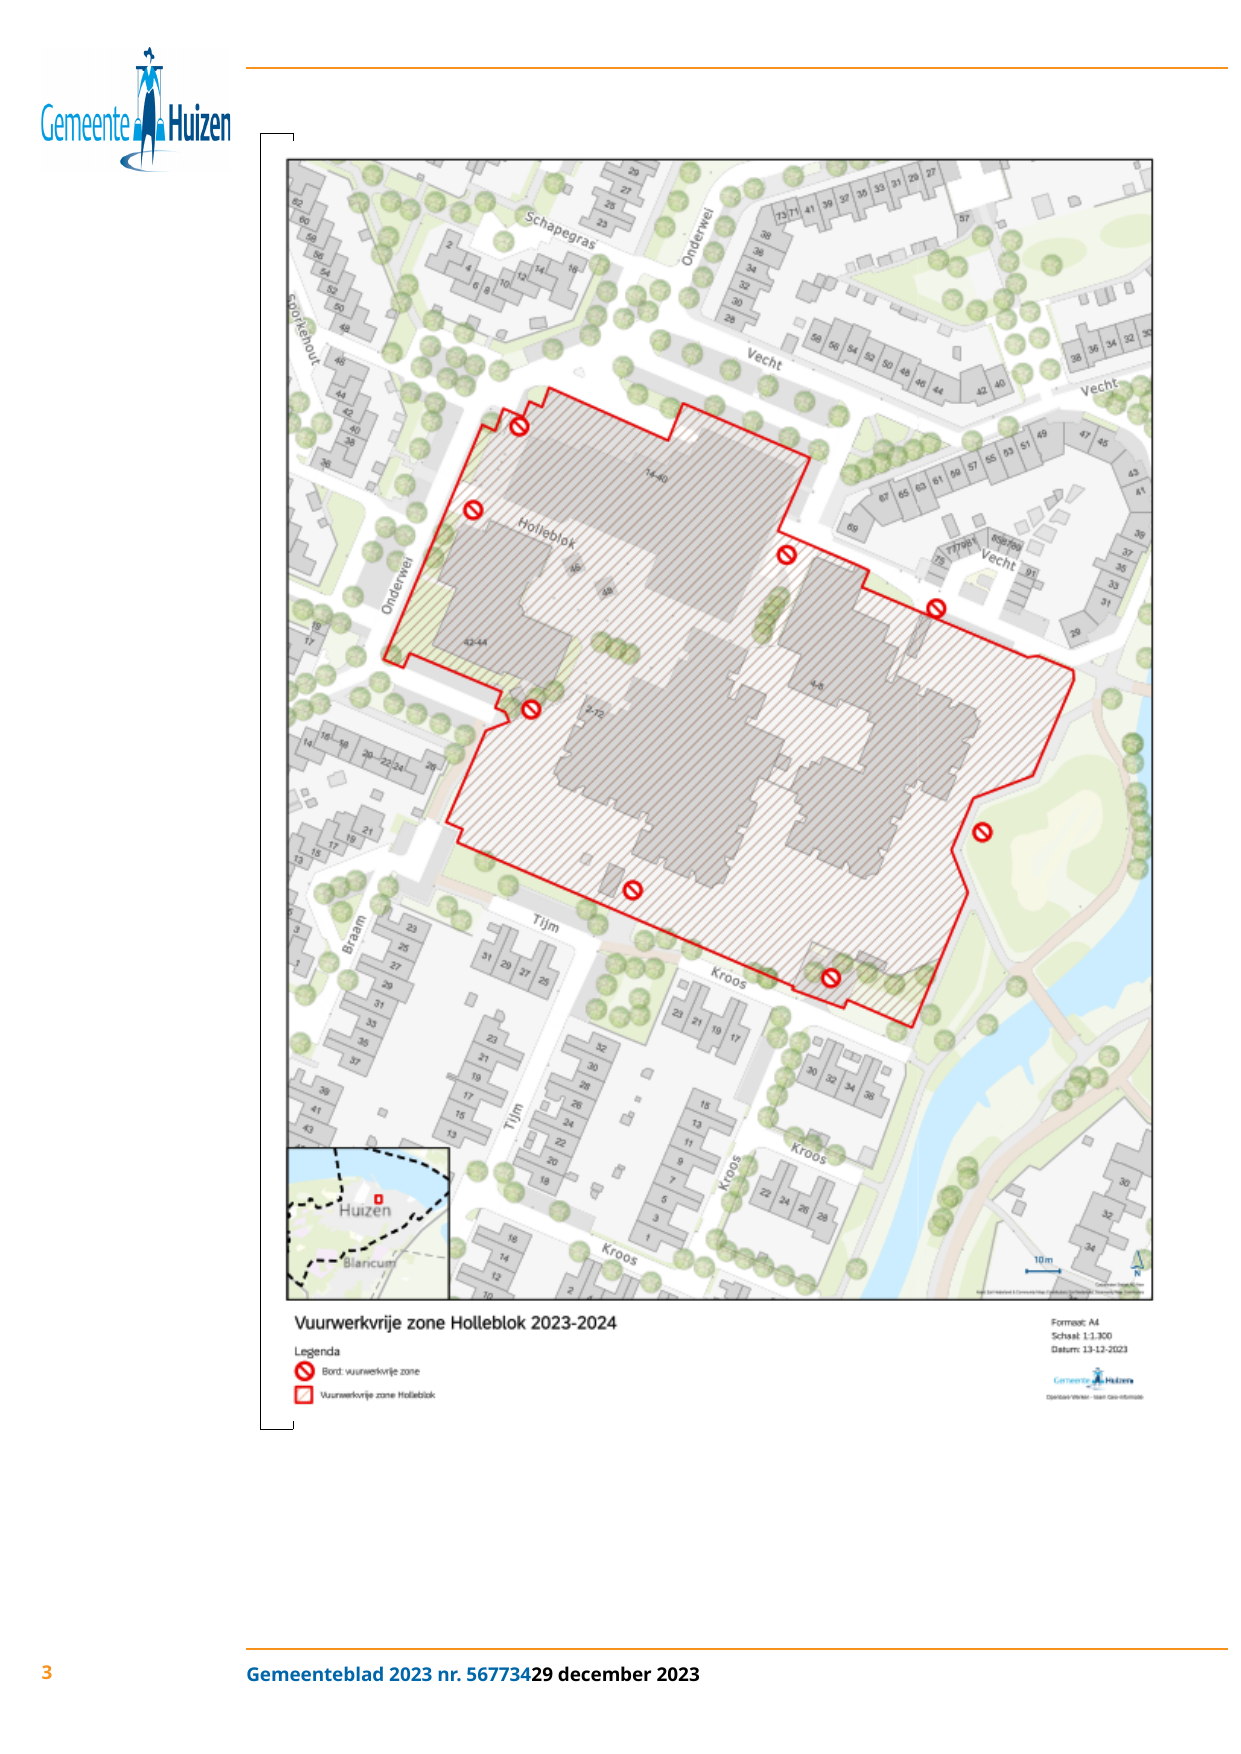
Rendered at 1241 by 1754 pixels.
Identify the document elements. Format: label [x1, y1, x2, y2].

picture [268, 141, 1173, 1421]
picture [41, 47, 231, 172]
